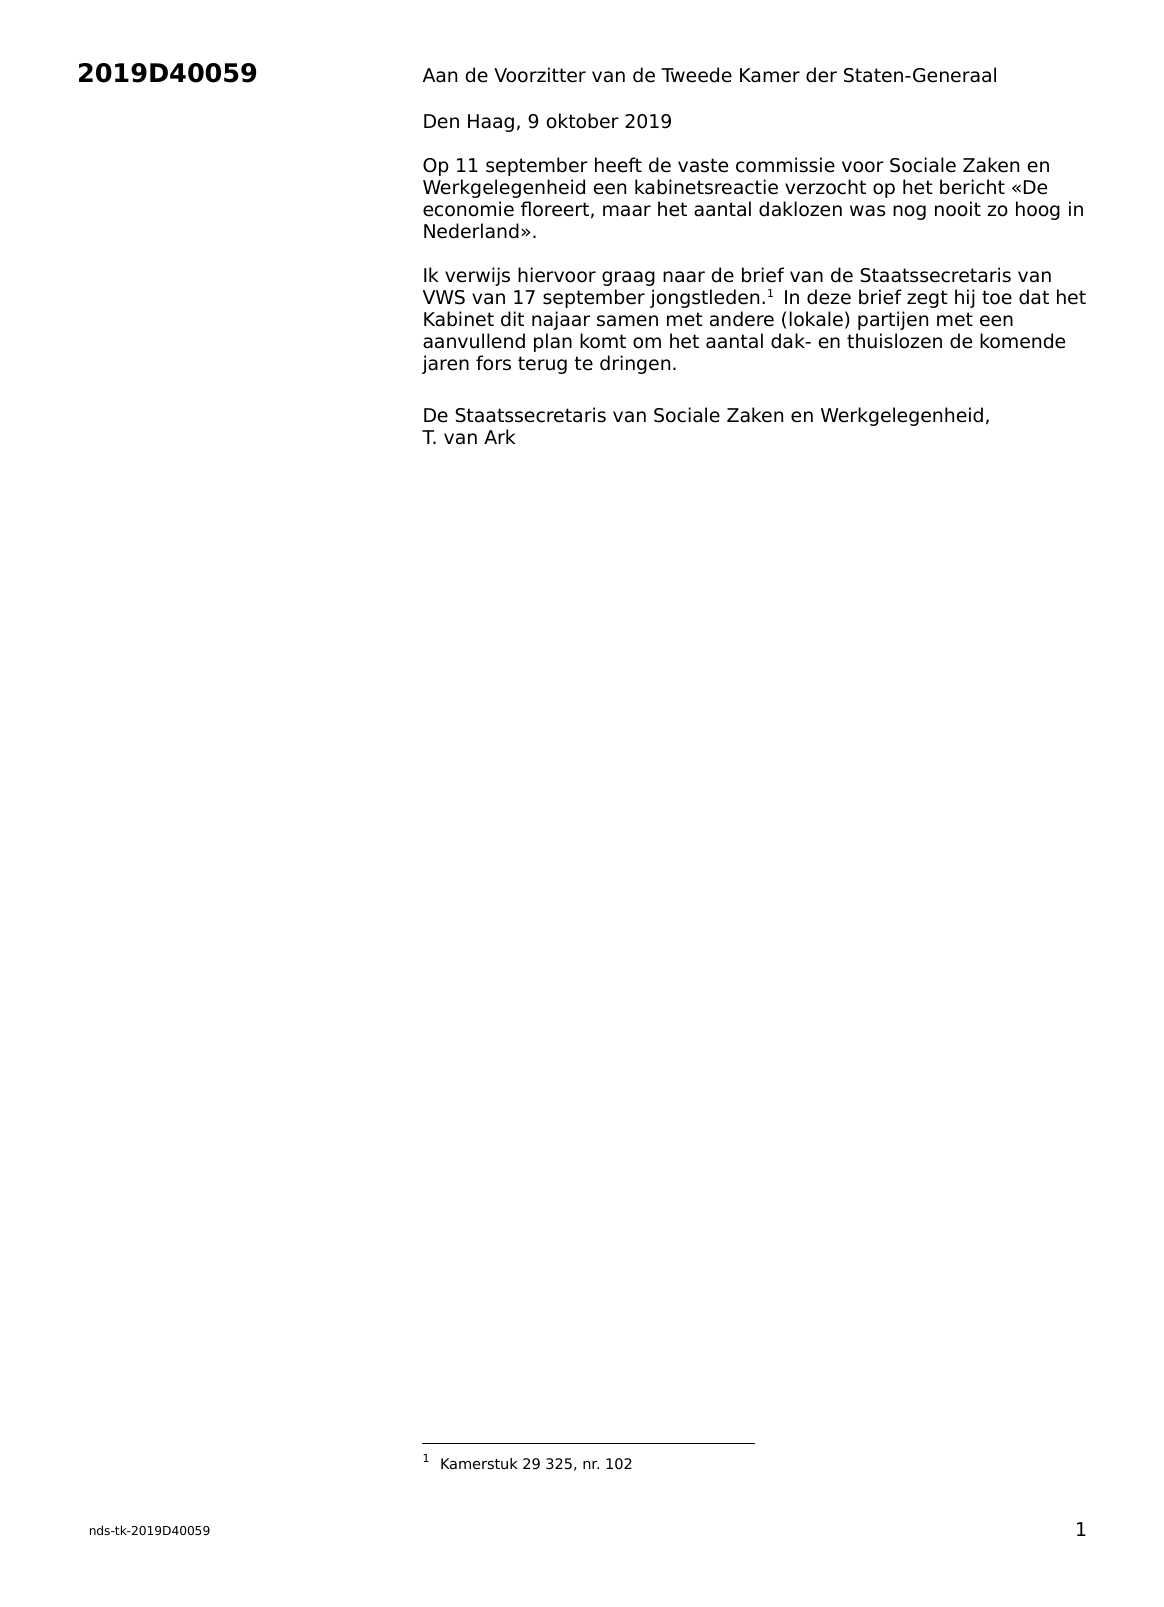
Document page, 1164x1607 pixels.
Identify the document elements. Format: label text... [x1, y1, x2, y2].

text 2019D40059 Aan de Voorzitter van de Tweede Kamer der Staten-Generaal [77, 59, 1087, 89]
text Ik verwijs hiervoor graag naar de brief van de Staatssecretaris van VWS van 17 september jongstleden. In deze brief zegt hij toe dat het Kabinet dit najaar samen met andere (lokale) partijen met een aanvullend plan komt om het aantal dak- en thuislozen de komende jaren fors terug te dringen. [422, 265, 1087, 375]
text Kamerstuk 29 325, nr. 102 [422, 1452, 1087, 1474]
text Op 11 september heeft de vaste commissie voor Sociale Zaken en Werkgelegenheid een kabinetsreactie verzocht op het bericht «De economie floreert, maar het aantal daklozen was nog nooit zo hoog in Nederland». [422, 155, 1087, 243]
text nds-tk-2019D40059 [88, 1524, 323, 1538]
text Den Haag, 9 oktober 2019 [422, 111, 1087, 133]
text De Staatssecretaris van Sociale Zaken en Werkgelegenheid, T. van Ark [422, 405, 1087, 449]
